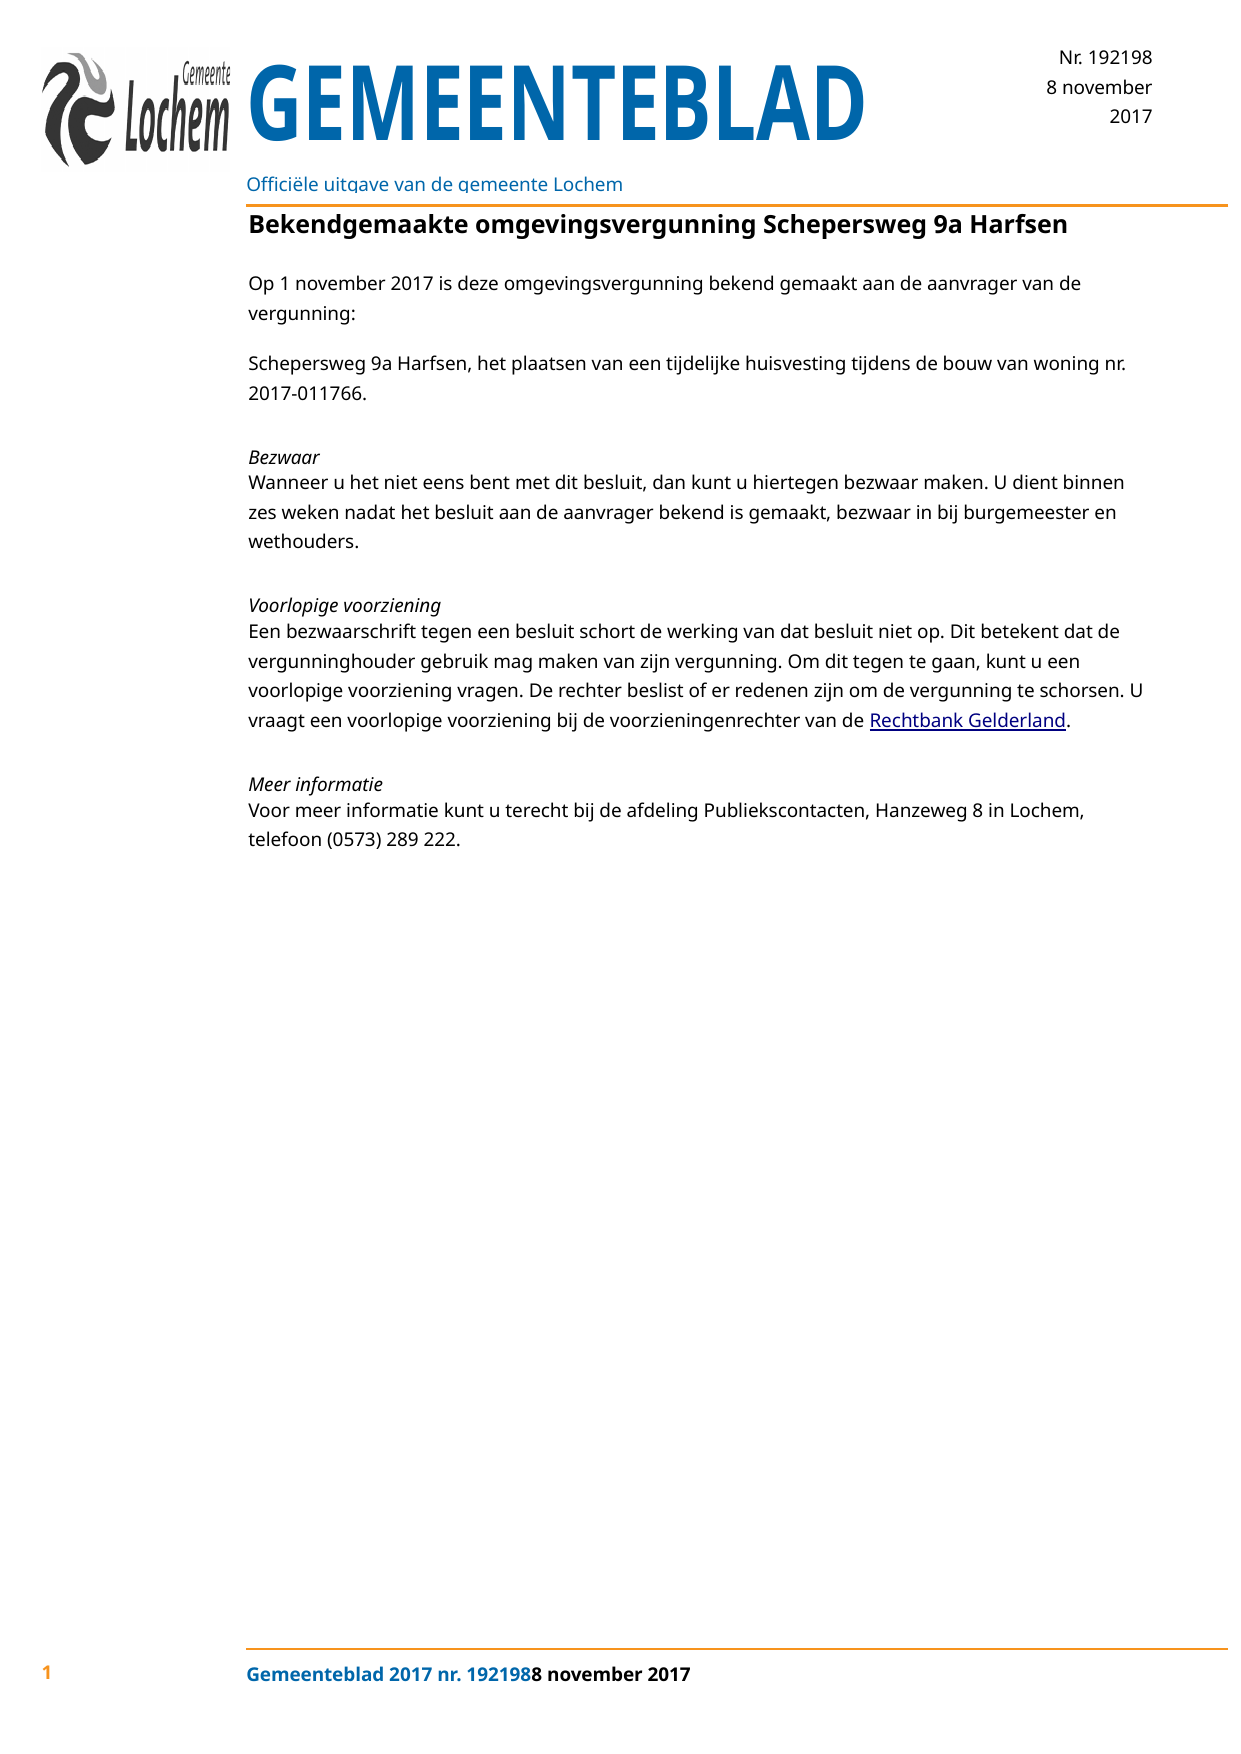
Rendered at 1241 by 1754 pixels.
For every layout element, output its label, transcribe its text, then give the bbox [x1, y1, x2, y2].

picture [41, 47, 231, 172]
text Voor meer informatie kunt u terecht bij de afdeling Publiekscontacten, Hanzeweg 8 in Lochem, telefoon (0573) 289 222. [248, 797, 1152, 852]
text Meer informatie [248, 771, 1152, 797]
text Een bezwaarschrift tegen een besluit schort de werking van dat besluit niet op. Dit betekent dat de vergunninghouder gebruik mag maken van zijn vergunning. Om dit tegen te gaan, kunt u een voorlopige voorziening vragen. De rechter beslist of er redenen zijn om de vergunning te schorsen. U vraagt een voorlopige voorziening bij de voorzieningenrechter van de Rechtbank Gelderland. [248, 618, 1152, 733]
text Bezwaar [248, 444, 1152, 469]
text Voorlopige voorziening [248, 593, 1152, 618]
text Bekendgemaakte omgevingsvergunning Schepersweg 9a Harfsen [248, 207, 1152, 241]
text Wanneer u het niet eens bent met dit besluit, dan kunt u hiertegen bezwaar maken. U dient binnen zes weken nadat het besluit aan de aanvrager bekend is gemaakt, bezwaar in bij burgemeester en wethouders. [248, 469, 1152, 554]
text Op 1 november 2017 is deze omgevingsvergunning bekend gemaakt aan de aanvrager van de vergunning: [248, 270, 1152, 326]
text Schepersweg 9a Harfsen, het plaatsen van een tijdelijke huisvesting tijdens de bouw van woning nr. 2017-011766. [248, 350, 1152, 406]
